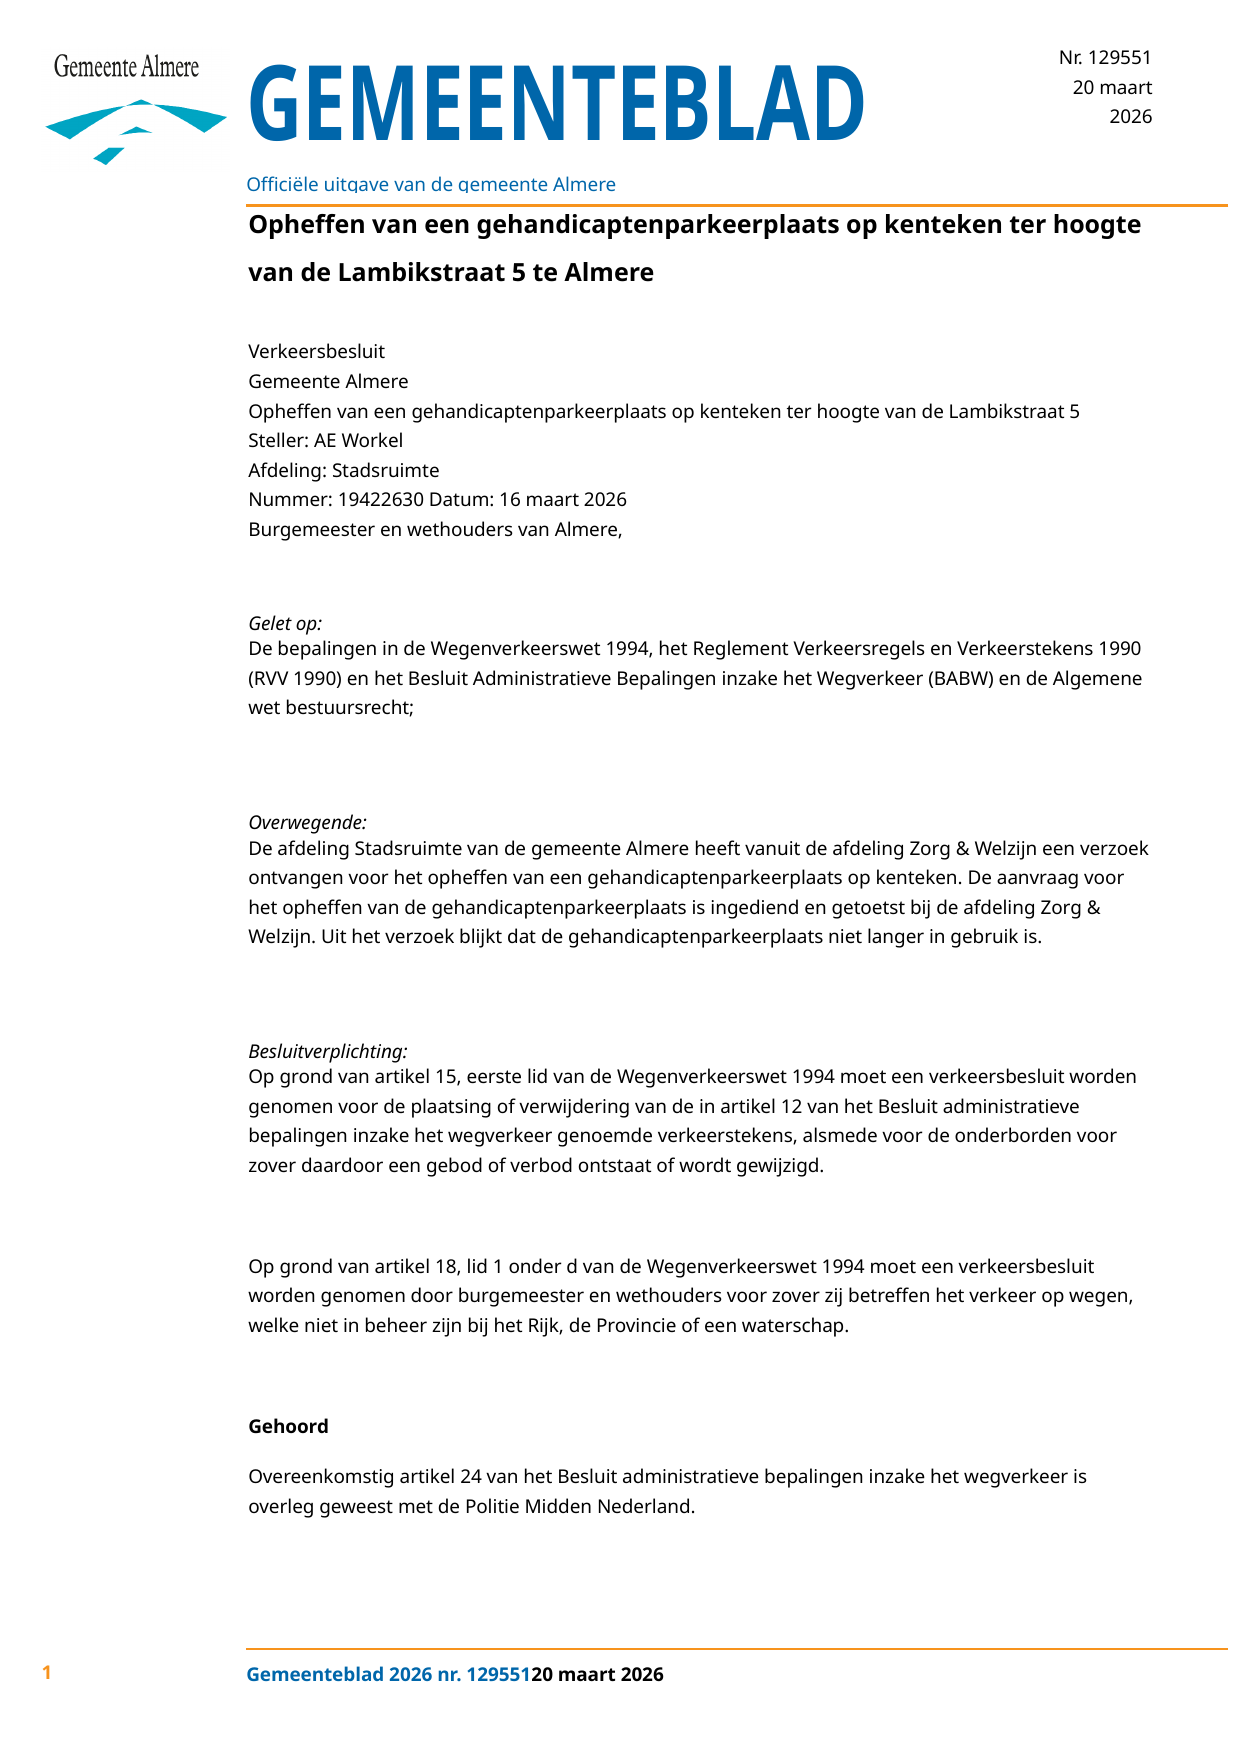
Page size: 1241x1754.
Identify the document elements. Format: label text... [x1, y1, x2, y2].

text Op grond van artikel 18, lid 1 onder d van de Wegenverkeerswet 1994 moet een verkeersbesluit worden genomen door burgemeester en wethouders voor zover zij betreffen het verkeer op wegen, welke niet in beheer zijn bij het Rijk, de Provincie of een waterschap. [248, 1253, 1152, 1338]
text Nummer: 19422630 Datum: 16 maart 2026 [248, 487, 1152, 512]
text Afdeling: Stadsruimte [248, 457, 1152, 483]
text Gelet op: [248, 610, 1152, 635]
text De bepalingen in de Wegenverkeerswet 1994, het Reglement Verkeersregels en Verkeerstekens 1990 (RVV 1990) en het Besluit Administratieve Bepalingen inzake het Wegverkeer (BABW) en de Algemene wet bestuursrecht; [248, 635, 1152, 720]
text Steller: AE Workel [248, 427, 1152, 453]
text Gemeente Almere [248, 368, 1152, 394]
text Op grond van artikel 15, eerste lid van de Wegenverkeerswet 1994 moet een verkeersbesluit worden genomen voor de plaatsing of verwijdering van de in artikel 12 van het Besluit administratieve bepalingen inzake het wegverkeer genoemde verkeerstekens, alsmede voor de onderborden voor zover daardoor een gebod of verbod ontstaat of wordt gewijzigd. [248, 1063, 1152, 1178]
text Opheffen van een gehandicaptenparkeerplaats op kenteken ter hoogte van de Lambikstraat 5 [248, 398, 1152, 423]
text Gehoord [248, 1413, 1152, 1439]
text Overeenkomstig artikel 24 van het Besluit administratieve bepalingen inzake het wegverkeer is overleg geweest met de Politie Midden Nederland. [248, 1463, 1152, 1519]
text Opheffen van een gehandicaptenparkeerplaats op kenteken ter hoogte van de Lambikstraat 5 te Almere [248, 207, 1152, 288]
text Overwegende: [248, 809, 1152, 835]
text Verkeersbesluit [248, 339, 1152, 364]
picture [41, 47, 231, 172]
text Burgemeester en wethouders van Almere, [248, 516, 1152, 542]
text De afdeling Stadsruimte van de gemeente Almere heeft vanuit de afdeling Zorg & Welzijn een verzoek ontvangen voor het opheffen van een gehandicaptenparkeerplaats op kenteken. De aanvraag voor het opheffen van de gehandicaptenparkeerplaats is ingediend en getoetst bij de afdeling Zorg & Welzijn. Uit het verzoek blijkt dat de gehandicaptenparkeerplaats niet langer in gebruik is. [248, 835, 1152, 949]
text Besluitverplichting: [248, 1038, 1152, 1063]
